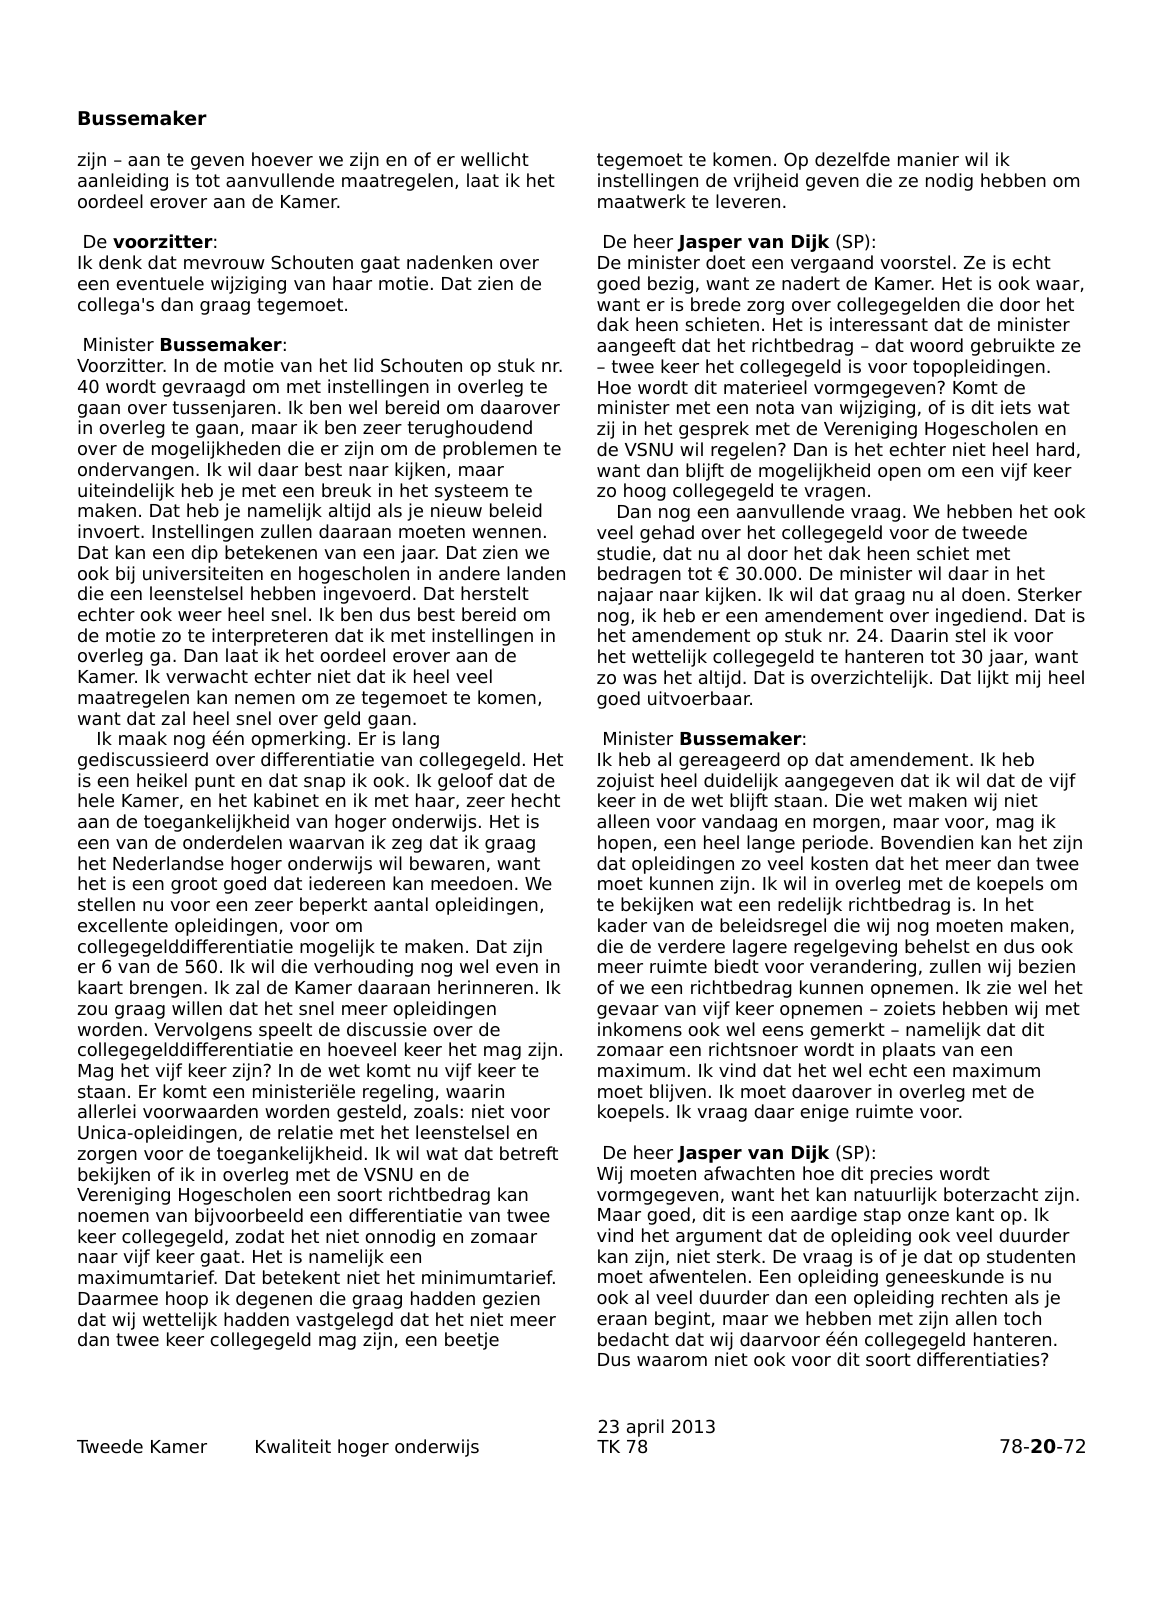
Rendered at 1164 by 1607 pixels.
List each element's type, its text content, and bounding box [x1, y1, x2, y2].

text zijn – aan te geven hoever we zijn en of er wellicht aanleiding is tot aanvullende maatregelen, laat ik het oordeel erover aan de Kamer. [77, 150, 567, 212]
text Ik denk dat mevrouw Schouten gaat nadenken over een eventuele wijziging van haar motie. Dat zien de collega's dan graag tegemoet. [77, 253, 567, 315]
text De minister doet een vergaand voorstel. Ze is echt goed bezig, want ze nadert de Kamer. Het is ook waar, want er is brede zorg over collegegelden die door het dak heen schieten. Het is interessant dat de minister aangeeft dat het richtbedrag – dat woord gebruikte ze – twee keer het collegegeld is voor topopleidingen. Hoe wordt dit materieel vormgegeven? Komt de minister met een nota van wijziging, of is dit iets wat zij in het gesprek met de Vereniging Hogescholen en de VSNU wil regelen? Dan is het echter niet heel hard, want dan blijft de mogelijkheid open om een vijf keer zo hoog collegegeld te vragen. [596, 253, 1087, 502]
text Minister Bussemaker: [596, 729, 1087, 750]
text De voorzitter: [77, 232, 567, 253]
text De heer Jasper van Dijk (SP): [596, 232, 1087, 253]
text Ik heb al gereageerd op dat amendement. Ik heb zojuist heel duidelijk aangegeven dat ik wil dat de vijf keer in de wet blijft staan. Die wet maken wij niet alleen voor vandaag en morgen, maar voor, mag ik hopen, een heel lange periode. Bovendien kan het zijn dat opleidingen zo veel kosten dat het meer dan twee moet kunnen zijn. Ik wil in overleg met de koepels om te bekijken wat een redelijk richtbedrag is. In het kader van de beleidsregel die wij nog moeten maken, die de verdere lagere regelgeving behelst en dus ook meer ruimte biedt voor verandering, zullen wij bezien of we een richtbedrag kunnen opnemen. Ik zie wel het gevaar van vijf keer opnemen – zoiets hebben wij met inkomens ook wel eens gemerkt – namelijk dat dit zomaar een richtsnoer wordt in plaats van een maximum. Ik vind dat het wel echt een maximum moet blijven. Ik moet daarover in overleg met de koepels. Ik vraag daar enige ruimte voor. [596, 750, 1087, 1123]
text Wij moeten afwachten hoe dit precies wordt vormgegeven, want het kan natuurlijk boterzacht zijn. Maar goed, dit is een aardige stap onze kant op. Ik vind het argument dat de opleiding ook veel duurder kan zijn, niet sterk. De vraag is of je dat op studenten moet afwentelen. Een opleiding geneeskunde is nu ook al veel duurder dan een opleiding rechten als je eraan begint, maar we hebben met zijn allen toch bedacht dat wij daarvoor één collegegeld hanteren. Dus waarom niet ook voor dit soort differentiaties? [596, 1164, 1087, 1371]
text Ik maak nog één opmerking. Er is lang gediscussieerd over differentiatie van collegegeld. Het is een heikel punt en dat snap ik ook. Ik geloof dat de hele Kamer, en het kabinet en ik met haar, zeer hecht aan de toegankelijkheid van hoger onderwijs. Het is een van de onderdelen waarvan ik zeg dat ik graag het Nederlandse hoger onderwijs wil bewaren, want het is een groot goed dat iedereen kan meedoen. We stellen nu voor een zeer beperkt aantal opleidingen, excellente opleidingen, voor om collegegelddifferentiatie mogelijk te maken. Dat zijn er 6 van de 560. Ik wil die verhouding nog wel even in kaart brengen. Ik zal de Kamer daaraan herinneren. Ik zou graag willen dat het snel meer opleidingen worden. Vervolgens speelt de discussie over de collegegelddifferentiatie en hoeveel keer het mag zijn. Mag het vijf keer zijn? In de wet komt nu vijf keer te staan. Er komt een ministeriële regeling, waarin allerlei voorwaarden worden gesteld, zoals: niet voor Unica-opleidingen, de relatie met het leenstelsel en zorgen voor de toegankelijkheid. Ik wil wat dat betreft bekijken of ik in overleg met de VSNU en de Vereniging Hogescholen een soort richtbedrag kan noemen van bijvoorbeeld een differentiatie van twee keer collegegeld, zodat het niet onnodig en zomaar naar vijf keer gaat. Het is namelijk een maximumtarief. Dat betekent niet het minimumtarief. Daarmee hoop ik degenen die graag hadden gezien dat wij wettelijk hadden vastgelegd dat het niet meer dan twee keer collegegeld mag zijn, een beetje [77, 729, 567, 1351]
text tegemoet te komen. Op dezelfde manier wil ik instellingen de vrijheid geven die ze nodig hebben om maatwerk te leveren. [596, 150, 1087, 212]
text Voorzitter. In de motie van het lid Schouten op stuk nr. 40 wordt gevraagd om met instellingen in overleg te gaan over tussenjaren. Ik ben wel bereid om daarover in overleg te gaan, maar ik ben zeer terughoudend over de mogelijkheden die er zijn om de problemen te ondervangen. Ik wil daar best naar kijken, maar uiteindelijk heb je met een breuk in het systeem te maken. Dat heb je namelijk altijd als je nieuw beleid invoert. Instellingen zullen daaraan moeten wennen. Dat kan een dip betekenen van een jaar. Dat zien we ook bij universiteiten en hogescholen in andere landen die een leenstelsel hebben ingevoerd. Dat herstelt echter ook weer heel snel. Ik ben dus best bereid om de motie zo te interpreteren dat ik met instellingen in overleg ga. Dan laat ik het oordeel erover aan de Kamer. Ik verwacht echter niet dat ik heel veel maatregelen kan nemen om ze tegemoet te komen, want dat zal heel snel over geld gaan. [77, 356, 567, 729]
text Minister Bussemaker: [77, 335, 567, 356]
text Dan nog een aanvullende vraag. We hebben het ook veel gehad over het collegegeld voor de tweede studie, dat nu al door het dak heen schiet met bedragen tot € 30.000. De minister wil daar in het najaar naar kijken. Ik wil dat graag nu al doen. Sterker nog, ik heb er een amendement over ingediend. Dat is het amendement op stuk nr. 24. Daarin stel ik voor het wettelijk collegegeld te hanteren tot 30 jaar, want zo was het altijd. Dat is overzichtelijk. Dat lijkt mij heel goed uitvoerbaar. [596, 502, 1087, 709]
text De heer Jasper van Dijk (SP): [596, 1143, 1087, 1164]
